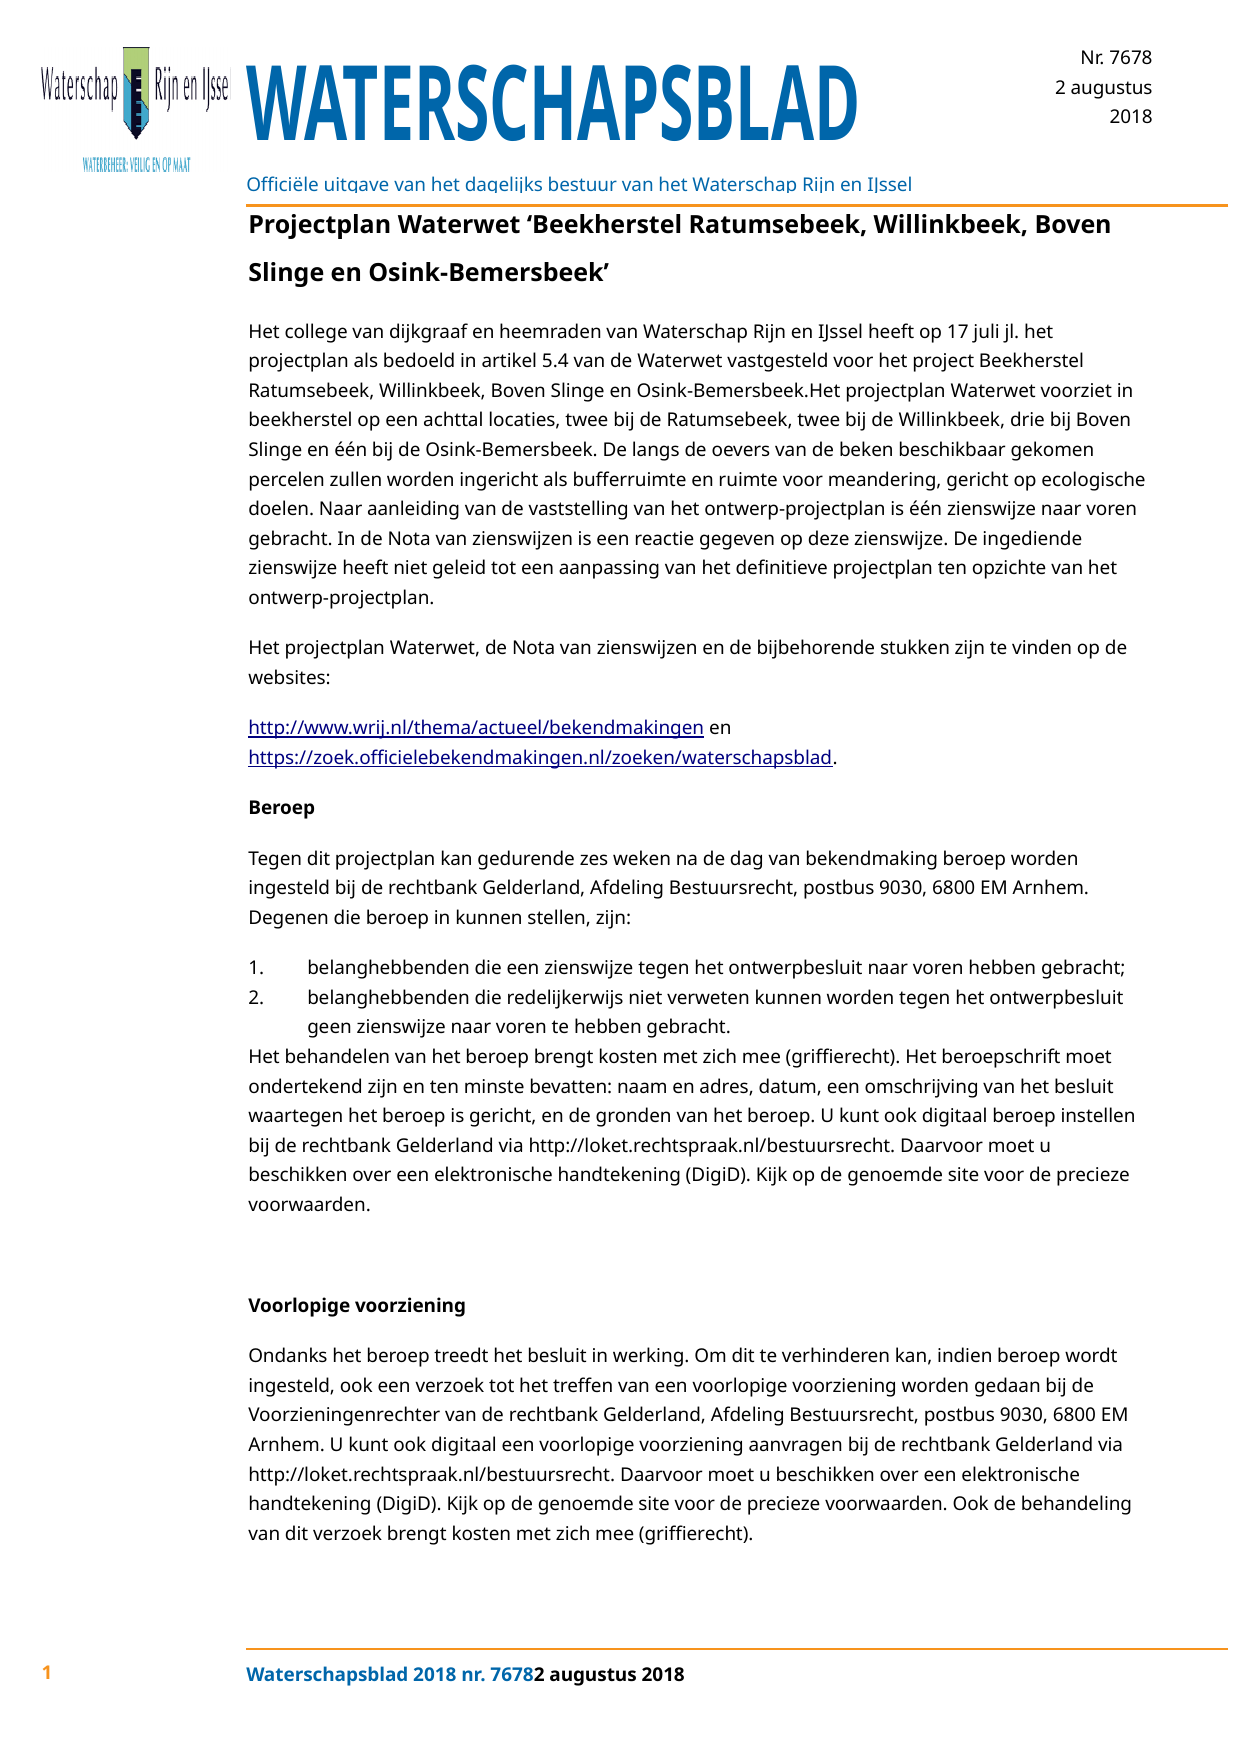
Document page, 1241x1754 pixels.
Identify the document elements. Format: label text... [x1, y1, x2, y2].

text Voorlopige voorziening [248, 1292, 1152, 1318]
text Tegen dit projectplan kan gedurende zes weken na de dag van bekendmaking beroep worden ingesteld bij de rechtbank Gelderland, Afdeling Bestuursrecht, postbus 9030, 6800 EM Arnhem. Degenen die beroep in kunnen stellen, zijn: [248, 845, 1152, 930]
text Het behandelen van het beroep brengt kosten met zich mee (griffierecht). Het beroepschrift moet ondertekend zijn en ten minste bevatten: naam en adres, datum, een omschrijving van het besluit waartegen het beroep is gericht, en de gronden van het beroep. U kunt ook digitaal beroep instellen bij de rechtbank Gelderland via http://loket.rechtspraak.nl/bestuursrecht. Daarvoor moet u beschikken over een elektronische handtekening (DigiD). Kijk op de genoemde site voor de precieze voorwaarden. [248, 1043, 1152, 1217]
list belanghebbenden die een zienswijze tegen het ontwerpbesluit naar voren hebben gebracht; [248, 954, 1152, 980]
text Ondanks het beroep treedt het besluit in werking. Om dit te verhinderen kan, indien beroep wordt ingesteld, ook een verzoek tot het treffen van een voorlopige voorziening worden gedaan bij de Voorzieningenrechter van de rechtbank Gelderland, Afdeling Bestuursrecht, postbus 9030, 6800 EM Arnhem. U kunt ook digitaal een voorlopige voorziening aanvragen bij de rechtbank Gelderland via http://loket.rechtspraak.nl/bestuursrecht. Daarvoor moet u beschikken over een elektronische handtekening (DigiD). Kijk op de genoemde site voor de precieze voorwaarden. Ook de behandeling van dit verzoek brengt kosten met zich mee (griffierecht). [248, 1342, 1152, 1546]
picture [41, 47, 231, 172]
text http://www.wrij.nl/thema/actueel/bekendmakingen en https://zoek.officielebekendmakingen.nl/zoeken/waterschapsblad. [248, 714, 1152, 770]
list belanghebbenden die redelijkerwijs niet verweten kunnen worden tegen het ontwerpbesluit geen zienswijze naar voren te hebben gebracht. [248, 984, 1152, 1039]
text Het projectplan Waterwet, de Nota van zienswijzen en de bijbehorende stukken zijn te vinden op de websites: [248, 634, 1152, 690]
text Projectplan Waterwet ‘Beekherstel Ratumsebeek, Willinkbeek, Boven Slinge en Osink-Bemersbeek’ [248, 207, 1152, 288]
text Beroep [248, 794, 1152, 820]
text Het college van dijkgraaf en heemraden van Waterschap Rijn en IJssel heeft op 17 juli jl. het projectplan als bedoeld in artikel 5.4 van de Waterwet vastgesteld voor het project Beekherstel Ratumsebeek, Willinkbeek, Boven Slinge en Osink-Bemersbeek.Het projectplan Waterwet voorziet in beekherstel op een achttal locaties, twee bij de Ratumsebeek, twee bij de Willinkbeek, drie bij Boven Slinge en één bij de Osink-Bemersbeek. De langs de oevers van de beken beschikbaar gekomen percelen zullen worden ingericht als bufferruimte en ruimte voor meandering, gericht op ecologische doelen. Naar aanleiding van de vaststelling van het ontwerp-projectplan is één zienswijze naar voren gebracht. In de Nota van zienswijzen is een reactie gegeven op deze zienswijze. De ingediende zienswijze heeft niet geleid tot een aanpassing van het definitieve projectplan ten opzichte van het ontwerp-projectplan. [248, 318, 1152, 610]
